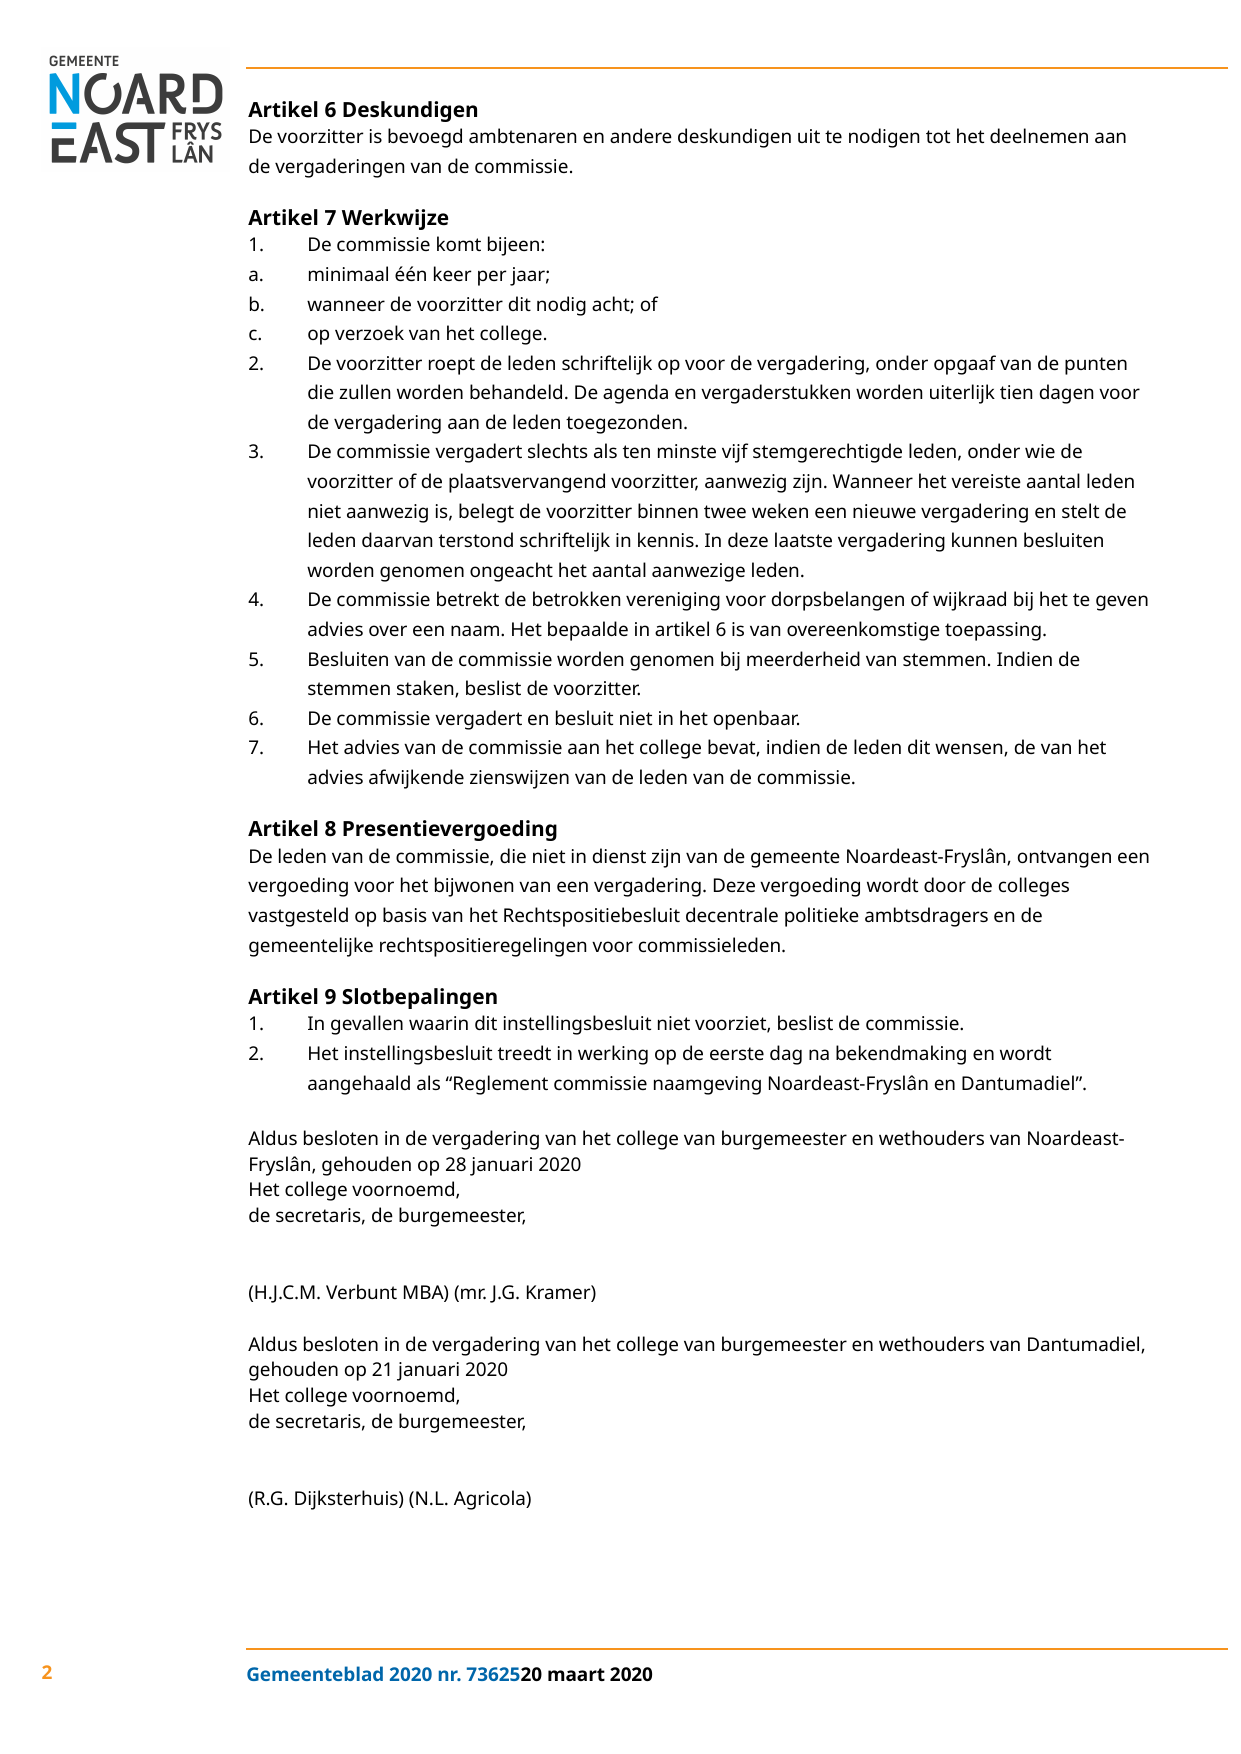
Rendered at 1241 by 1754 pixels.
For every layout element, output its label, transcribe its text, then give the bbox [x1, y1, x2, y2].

list De voorzitter roept de leden schriftelijk op voor de vergadering, onder opgaaf van de punten die zullen worden behandeld. De agenda en vergaderstukken worden uiterlijk tien dagen voor de vergadering aan de leden toegezonden. [248, 350, 1152, 435]
list op verzoek van het college. [248, 320, 1152, 346]
picture [41, 47, 231, 172]
list Besluiten van de commissie worden genomen bij meerderheid van stemmen. Indien de stemmen staken, beslist de voorzitter. [248, 646, 1152, 701]
text Aldus besloten in de vergadering van het college van burgemeester en wethouders van Noardeast-Fryslân, gehouden op 28 januari 2020 [248, 1125, 1152, 1177]
list De commissie vergadert en besluit niet in het openbaar. [248, 705, 1152, 731]
list minimaal één keer per jaar; [248, 261, 1152, 287]
text Artikel 7 Werkwijze [248, 203, 1152, 232]
text De voorzitter is bevoegd ambtenaren en andere deskundigen uit te nodigen tot het deelnemen aan de vergaderingen van de commissie. [248, 123, 1152, 178]
text Artikel 6 Deskundigen [248, 95, 1152, 123]
text de secretaris, de burgemeester, [248, 1202, 1152, 1228]
list Het instellingsbesluit treedt in werking op de eerste dag na bekendmaking en wordt aangehaald als “Reglement commissie naamgeving Noardeast-Fryslân en Dantumadiel”. [248, 1040, 1152, 1096]
text Artikel 8 Presentievergoeding [248, 814, 1152, 843]
text (H.J.C.M. Verbunt MBA) (mr. J.G. Kramer) [248, 1279, 1152, 1305]
text gehouden op 21 januari 2020 [248, 1357, 1152, 1382]
list De commissie vergadert slechts als ten minste vijf stemgerechtigde leden, onder wie de voorzitter of de plaatsvervangend voorzitter, aanwezig zijn. Wanneer het vereiste aantal leden niet aanwezig is, belegt de voorzitter binnen twee weken een nieuwe vergadering en stelt de leden daarvan terstond schriftelijk in kennis. In deze laatste vergadering kunnen besluiten worden genomen ongeacht het aantal aanwezige leden. [248, 439, 1152, 583]
text Aldus besloten in de vergadering van het college van burgemeester en wethouders van Dantumadiel, [248, 1331, 1152, 1357]
list De commissie komt bijeen: [248, 232, 1152, 257]
list De commissie betrekt de betrokken vereniging voor dorpsbelangen of wijkraad bij het te geven advies over een naam. Het bepaalde in artikel 6 is van overeenkomstige toepassing. [248, 587, 1152, 642]
text Het college voornoemd, [248, 1177, 1152, 1202]
text Het college voornoemd, [248, 1382, 1152, 1408]
list Het advies van de commissie aan het college bevat, indien de leden dit wensen, de van het advies afwijkende zienswijzen van de leden van de commissie. [248, 734, 1152, 790]
list In gevallen waarin dit instellingsbesluit niet voorziet, beslist de commissie. [248, 1011, 1152, 1036]
text de secretaris, de burgemeester, [248, 1408, 1152, 1434]
list wanneer de voorzitter dit nodig acht; of [248, 291, 1152, 317]
text De leden van de commissie, die niet in dienst zijn van de gemeente Noardeast-Fryslân, ontvangen een vergoeding voor het bijwonen van een vergadering. Deze vergoeding wordt door de colleges vastgesteld op basis van het Rechtspositiebesluit decentrale politieke ambtsdragers en de gemeentelijke rechtspositieregelingen voor commissieleden. [248, 843, 1152, 957]
text Artikel 9 Slotbepalingen [248, 982, 1152, 1011]
text (R.G. Dijksterhuis) (N.L. Agricola) [248, 1485, 1152, 1511]
